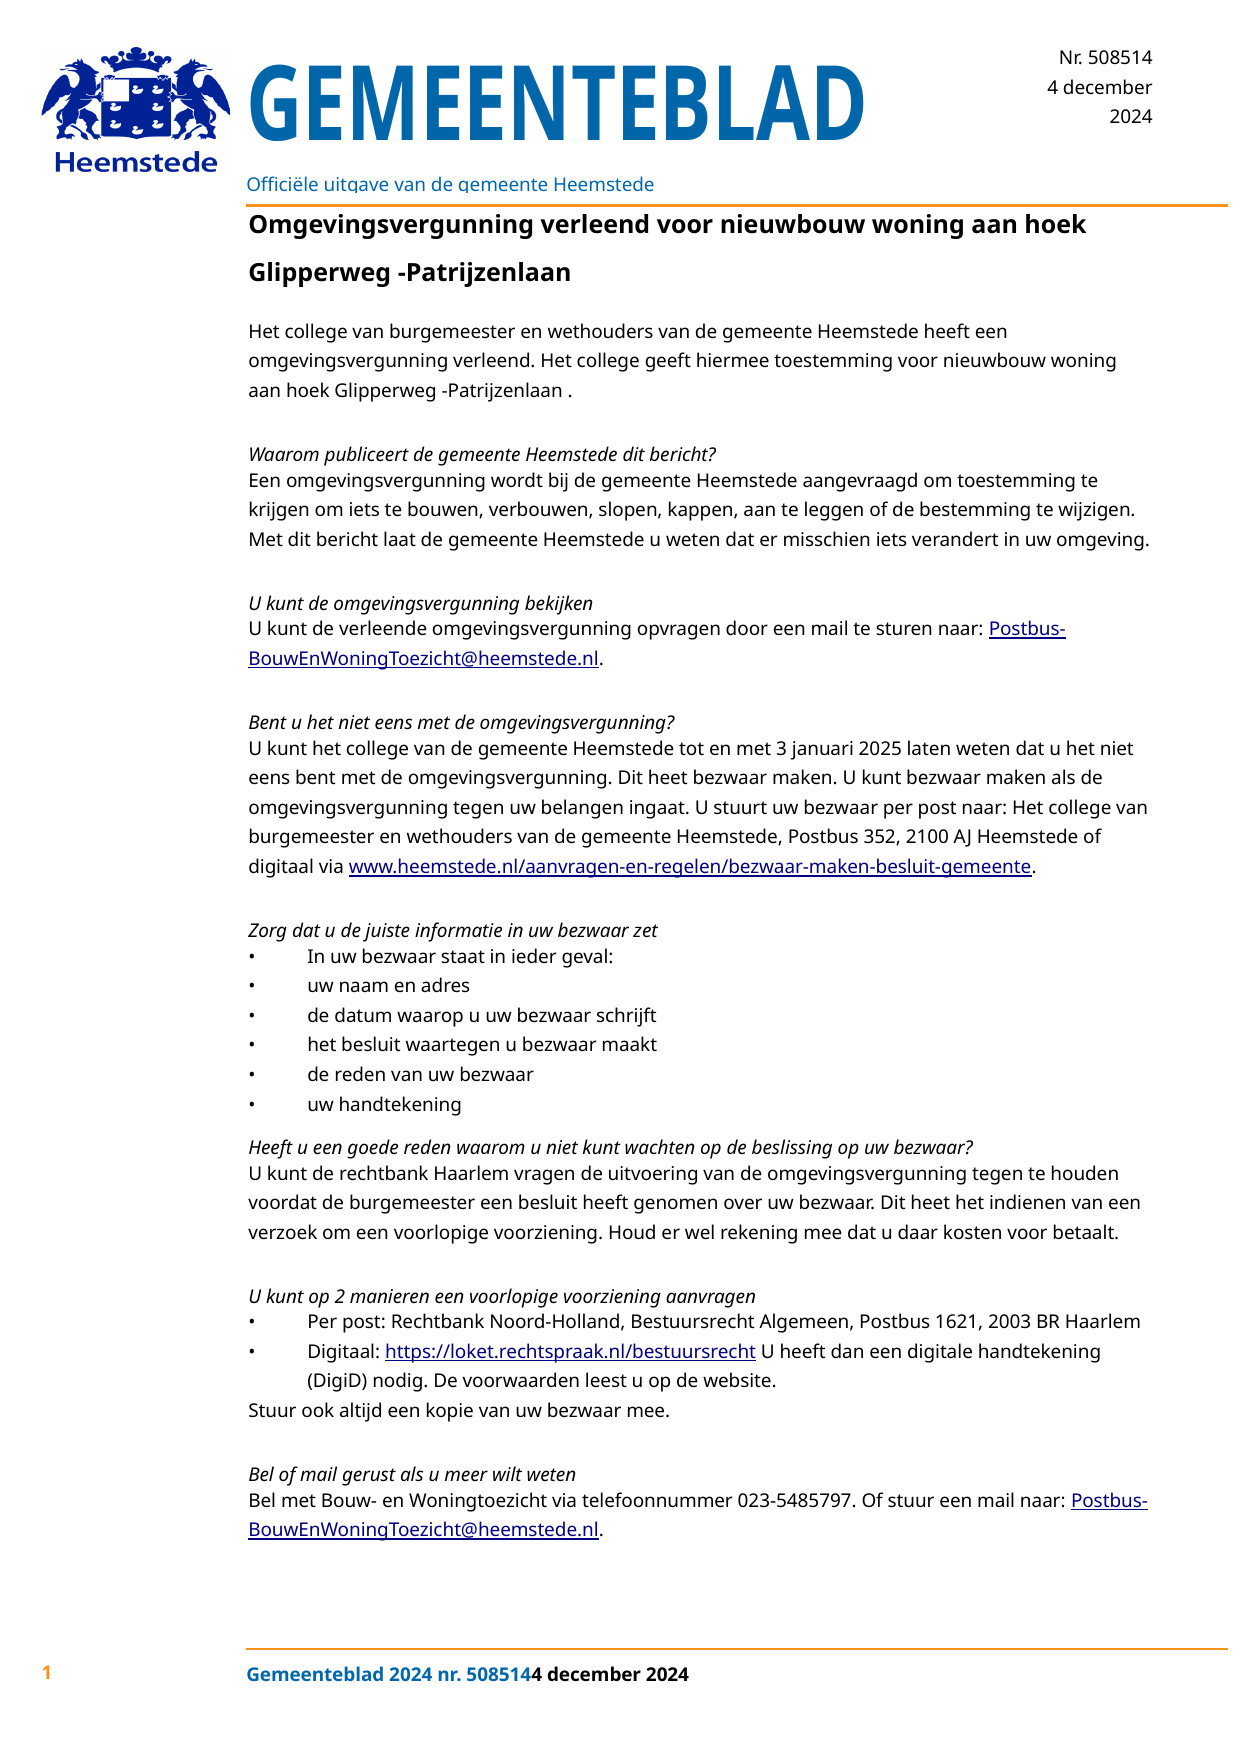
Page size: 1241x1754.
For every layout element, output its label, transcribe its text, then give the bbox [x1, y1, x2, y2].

list Per post: Rechtbank Noord-Holland, Bestuursrecht Algemeen, Postbus 1621, 2003 BR Haarlem [248, 1308, 1152, 1334]
list In uw bezwaar staat in ieder geval: [248, 943, 1152, 969]
text Zorg dat u de juiste informatie in uw bezwaar zet [248, 917, 1152, 943]
picture [41, 47, 231, 172]
text U kunt de rechtbank Haarlem vragen de uitvoering van de omgevingsvergunning tegen te houden voordat de burgemeester een besluit heeft genomen over uw bezwaar. Dit heet het indienen van een verzoek om een voorlopige voorziening. Houd er wel rekening mee dat u daar kosten voor betaalt. [248, 1160, 1152, 1244]
text Het college van burgemeester en wethouders van de gemeente Heemstede heeft een omgevingsvergunning verleend. Het college geeft hiermee toestemming voor nieuwbouw woning aan hoek Glipperweg -Patrijzenlaan . [248, 318, 1152, 403]
text Stuur ook altijd een kopie van uw bezwaar mee. [248, 1397, 1152, 1423]
list het besluit waartegen u bezwaar maakt [248, 1032, 1152, 1057]
text U kunt op 2 manieren een voorlopige voorziening aanvragen [248, 1283, 1152, 1308]
text Bel met Bouw- en Woningtoezicht via telefoonnummer 023-5485797. Of stuur een mail naar: Postbus-BouwEnWoningToezicht@heemstede.nl. [248, 1487, 1152, 1542]
list de reden van uw bezwaar [248, 1061, 1152, 1087]
text U kunt de omgevingsvergunning bekijken [248, 590, 1152, 616]
text Omgevingsvergunning verleend voor nieuwbouw woning aan hoek Glipperweg -Patrijzenlaan [248, 207, 1152, 288]
text Een omgevingsvergunning wordt bij de gemeente Heemstede aangevraagd om toestemming te krijgen om iets te bouwen, verbouwen, slopen, kappen, aan te leggen of de bestemming te wijzigen. Met dit bericht laat de gemeente Heemstede u weten dat er misschien iets verandert in uw omgeving. [248, 467, 1152, 552]
text Waarom publiceert de gemeente Heemstede dit bericht? [248, 441, 1152, 467]
list uw handtekening [248, 1091, 1152, 1117]
text Bel of mail gerust als u meer wilt weten [248, 1461, 1152, 1487]
list de datum waarop u uw bezwaar schrijft [248, 1002, 1152, 1028]
text Bent u het niet eens met de omgevingsvergunning? [248, 709, 1152, 735]
list Digitaal: https://loket.rechtspraak.nl/bestuursrecht U heeft dan een digitale handtekening (DigiD) nodig. De voorwaarden leest u op de website. [248, 1338, 1152, 1393]
text U kunt het college van de gemeente Heemstede tot en met 3 januari 2025 laten weten dat u het niet eens bent met de omgevingsvergunning. Dit heet bezwaar maken. U kunt bezwaar maken als de omgevingsvergunning tegen uw belangen ingaat. U stuurt uw bezwaar per post naar: Het college van burgemeester en wethouders van de gemeente Heemstede, Postbus 352, 2100 AJ Heemstede of digitaal via www.heemstede.nl/aanvragen-en-regelen/bezwaar-maken-besluit-gemeente. [248, 735, 1152, 879]
text Heeft u een goede reden waarom u niet kunt wachten op de beslissing op uw bezwaar? [248, 1134, 1152, 1160]
text U kunt de verleende omgevingsvergunning opvragen door een mail te sturen naar: Postbus-BouwEnWoningToezicht@heemstede.nl. [248, 616, 1152, 671]
list uw naam en adres [248, 972, 1152, 998]
